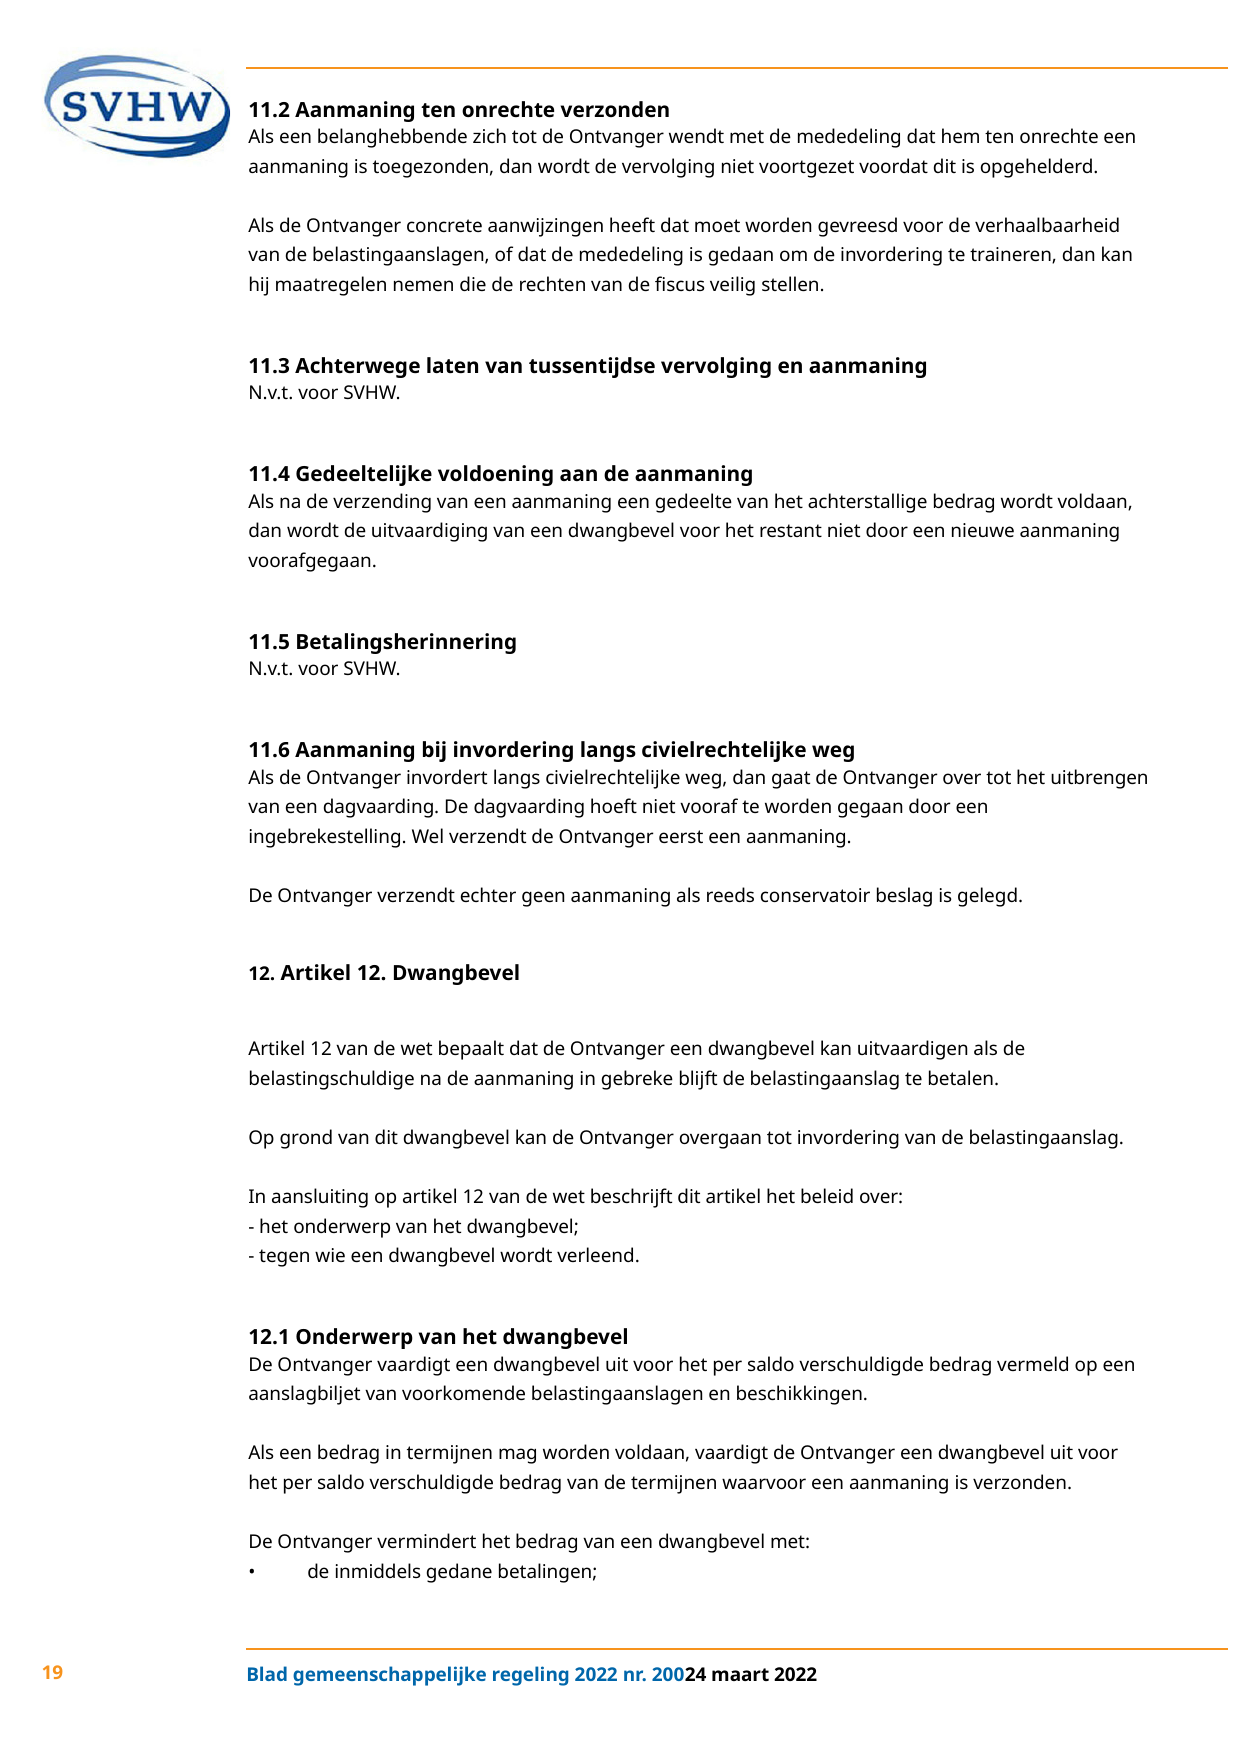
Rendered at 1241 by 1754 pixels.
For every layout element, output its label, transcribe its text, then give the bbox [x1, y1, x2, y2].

text Als de Ontvanger invordert langs civielrechtelijke weg, dan gaat de Ontvanger over tot het uitbrengen van een dagvaarding. De dagvaarding hoeft niet vooraf te worden gegaan door een ingebrekestelling. Wel verzendt de Ontvanger eerst een aanmaning. [248, 764, 1152, 849]
text 11.6 Aanmaning bij invordering langs civielrechtelijke weg [248, 736, 1152, 764]
text De Ontvanger verzendt echter geen aanmaning als reeds conservatoir beslag is gelegd. [248, 882, 1152, 908]
text 11.4 Gedeeltelijke voldoening aan de aanmaning [248, 459, 1152, 488]
text Als de Ontvanger concrete aanwijzingen heeft dat moet worden gevreesd voor de verhaalbaarheid van de belastingaanslagen, of dat de mededeling is gedaan om de invordering te traineren, dan kan hij maatregelen nemen die de rechten van de fiscus veilig stellen. [248, 212, 1152, 297]
text 12.1 Onderwerp van het dwangbevel [248, 1322, 1152, 1351]
text Als na de verzending van een aanmaning een gedeelte van het achterstallige bedrag wordt voldaan, dan wordt de uitvaardiging van een dwangbevel voor het restant niet door een nieuwe aanmaning voorafgegaan. [248, 488, 1152, 573]
list de inmiddels gedane betalingen; [248, 1558, 1152, 1584]
text 11.3 Achterwege laten van tussentijdse vervolging en aanmaning [248, 351, 1152, 379]
picture [41, 47, 231, 172]
text Op grond van dit dwangbevel kan de Ontvanger overgaan tot invordering van de belastingaanslag. [248, 1124, 1152, 1150]
text 11.2 Aanmaning ten onrechte verzonden [248, 95, 1152, 123]
text - het onderwerp van het dwangbevel; [248, 1213, 1152, 1238]
text 12. Artikel 12. Dwangbevel [248, 958, 1152, 986]
text N.v.t. voor SVHW. [248, 379, 1152, 405]
text De Ontvanger vermindert het bedrag van een dwangbevel met: [248, 1528, 1152, 1554]
text In aansluiting op artikel 12 van de wet beschrijft dit artikel het beleid over: [248, 1183, 1152, 1209]
text Artikel 12 van de wet bepaalt dat de Ontvanger een dwangbevel kan uitvaardigen als de belastingschuldige na de aanmaning in gebreke blijft de belastingaanslag te betalen. [248, 1035, 1152, 1091]
text N.v.t. voor SVHW. [248, 656, 1152, 681]
text Als een bedrag in termijnen mag worden voldaan, vaardigt de Ontvanger een dwangbevel uit voor het per saldo verschuldigde bedrag van de termijnen waarvoor een aanmaning is verzonden. [248, 1439, 1152, 1495]
text 11.5 Betalingsherinnering [248, 627, 1152, 656]
text Als een belanghebbende zich tot de Ontvanger wendt met de mededeling dat hem ten onrechte een aanmaning is toegezonden, dan wordt de vervolging niet voortgezet voordat dit is opgehelderd. [248, 123, 1152, 178]
text - tegen wie een dwangbevel wordt verleend. [248, 1242, 1152, 1268]
text De Ontvanger vaardigt een dwangbevel uit voor het per saldo verschuldigde bedrag vermeld op een aanslagbiljet van voorkomende belastingaanslagen en beschikkingen. [248, 1351, 1152, 1406]
